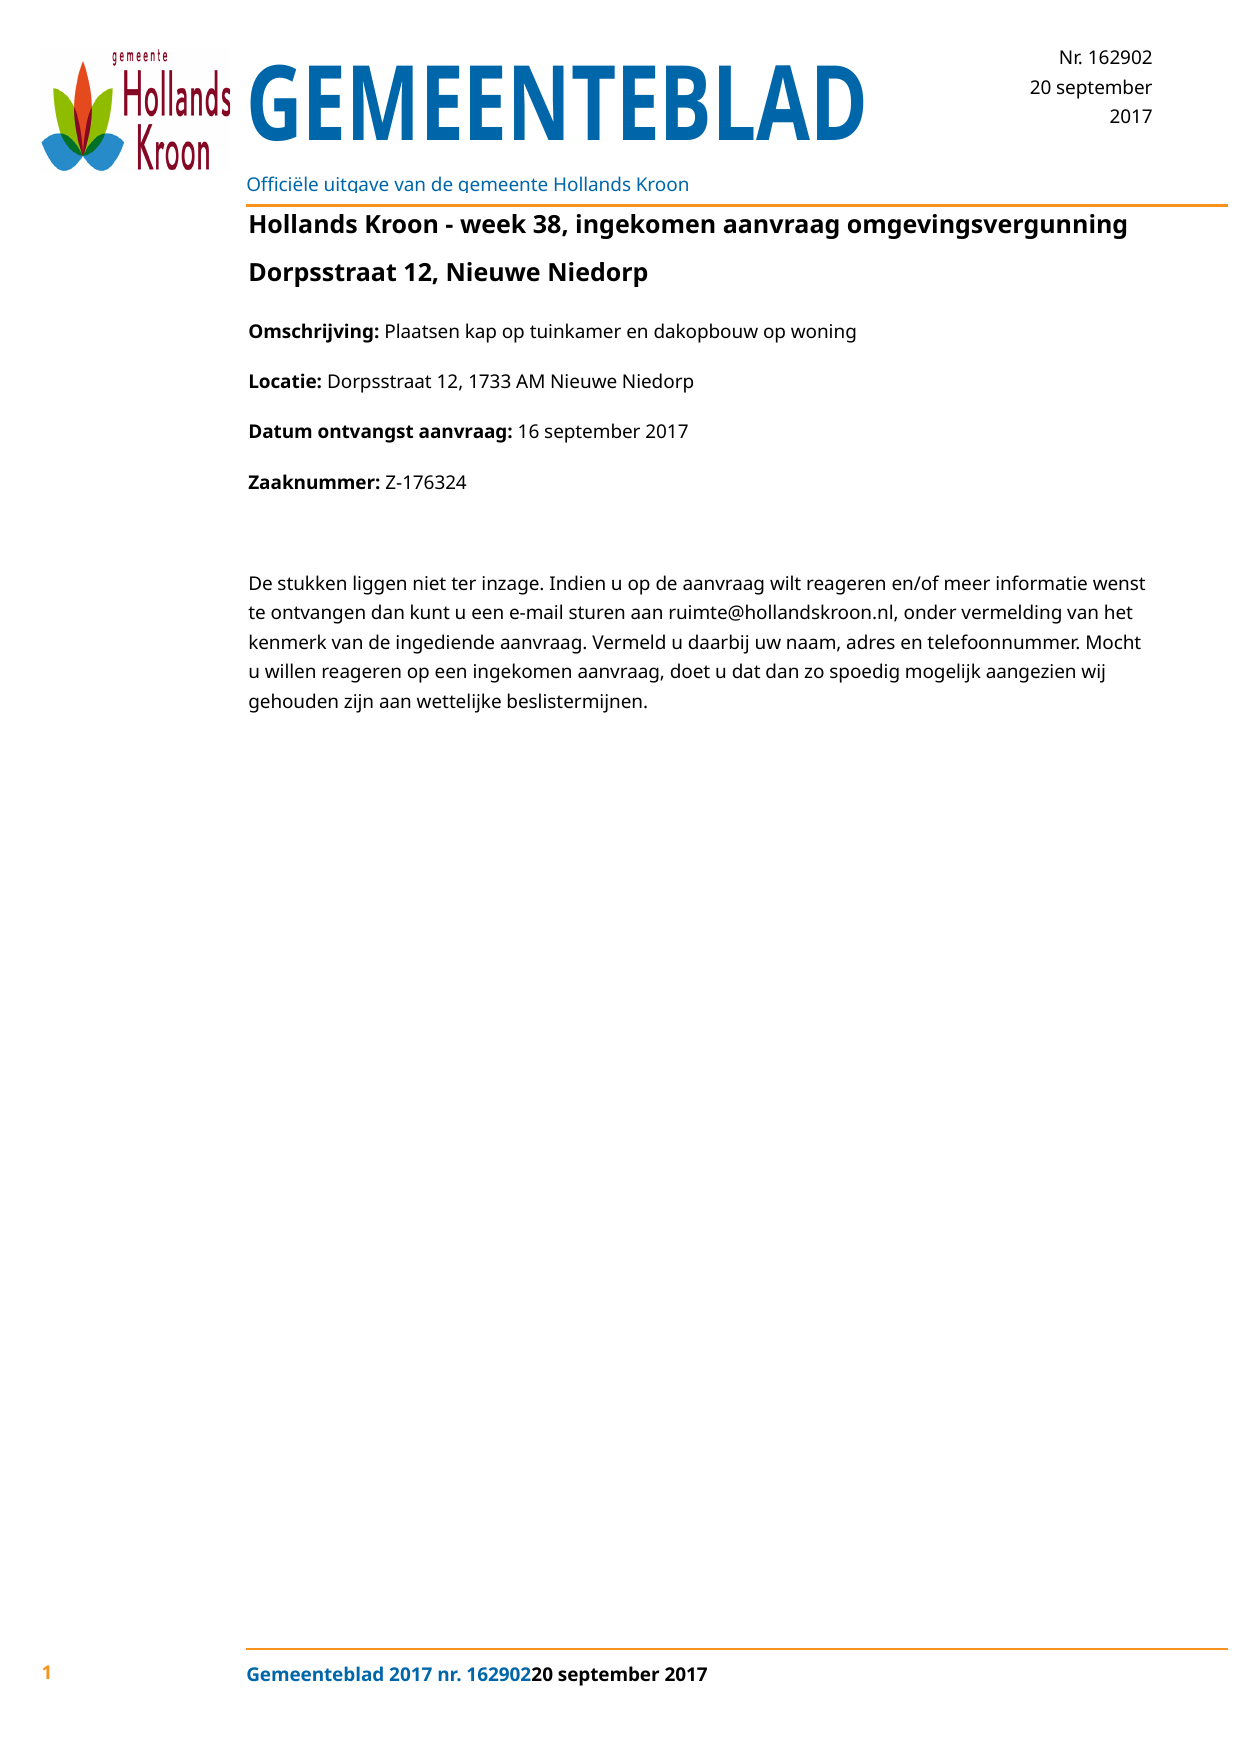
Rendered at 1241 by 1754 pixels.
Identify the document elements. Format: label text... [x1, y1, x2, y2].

text Datum ontvangst aanvraag: 16 september 2017 [248, 419, 1152, 444]
picture [41, 47, 231, 172]
text Locatie: Dorpsstraat 12, 1733 AM Nieuwe Niedorp [248, 368, 1152, 394]
text Omschrijving: Plaatsen kap op tuinkamer en dakopbouw op woning [248, 318, 1152, 344]
text Zaaknummer: Z-176324 [248, 469, 1152, 495]
text Hollands Kroon - week 38, ingekomen aanvraag omgevingsvergunning Dorpsstraat 12, Nieuwe Niedorp [248, 207, 1152, 288]
text De stukken liggen niet ter inzage. Indien u op de aanvraag wilt reageren en/of meer informatie wenst te ontvangen dan kunt u een e-mail sturen aan ruimte@hollandskroon.nl, onder vermelding van het kenmerk van de ingediende aanvraag. Vermeld u daarbij uw naam, adres en telefoonnummer. Mocht u willen reageren op een ingekomen aanvraag, doet u dat dan zo spoedig mogelijk aangezien wij gehouden zijn aan wettelijke beslistermijnen. [248, 570, 1152, 714]
